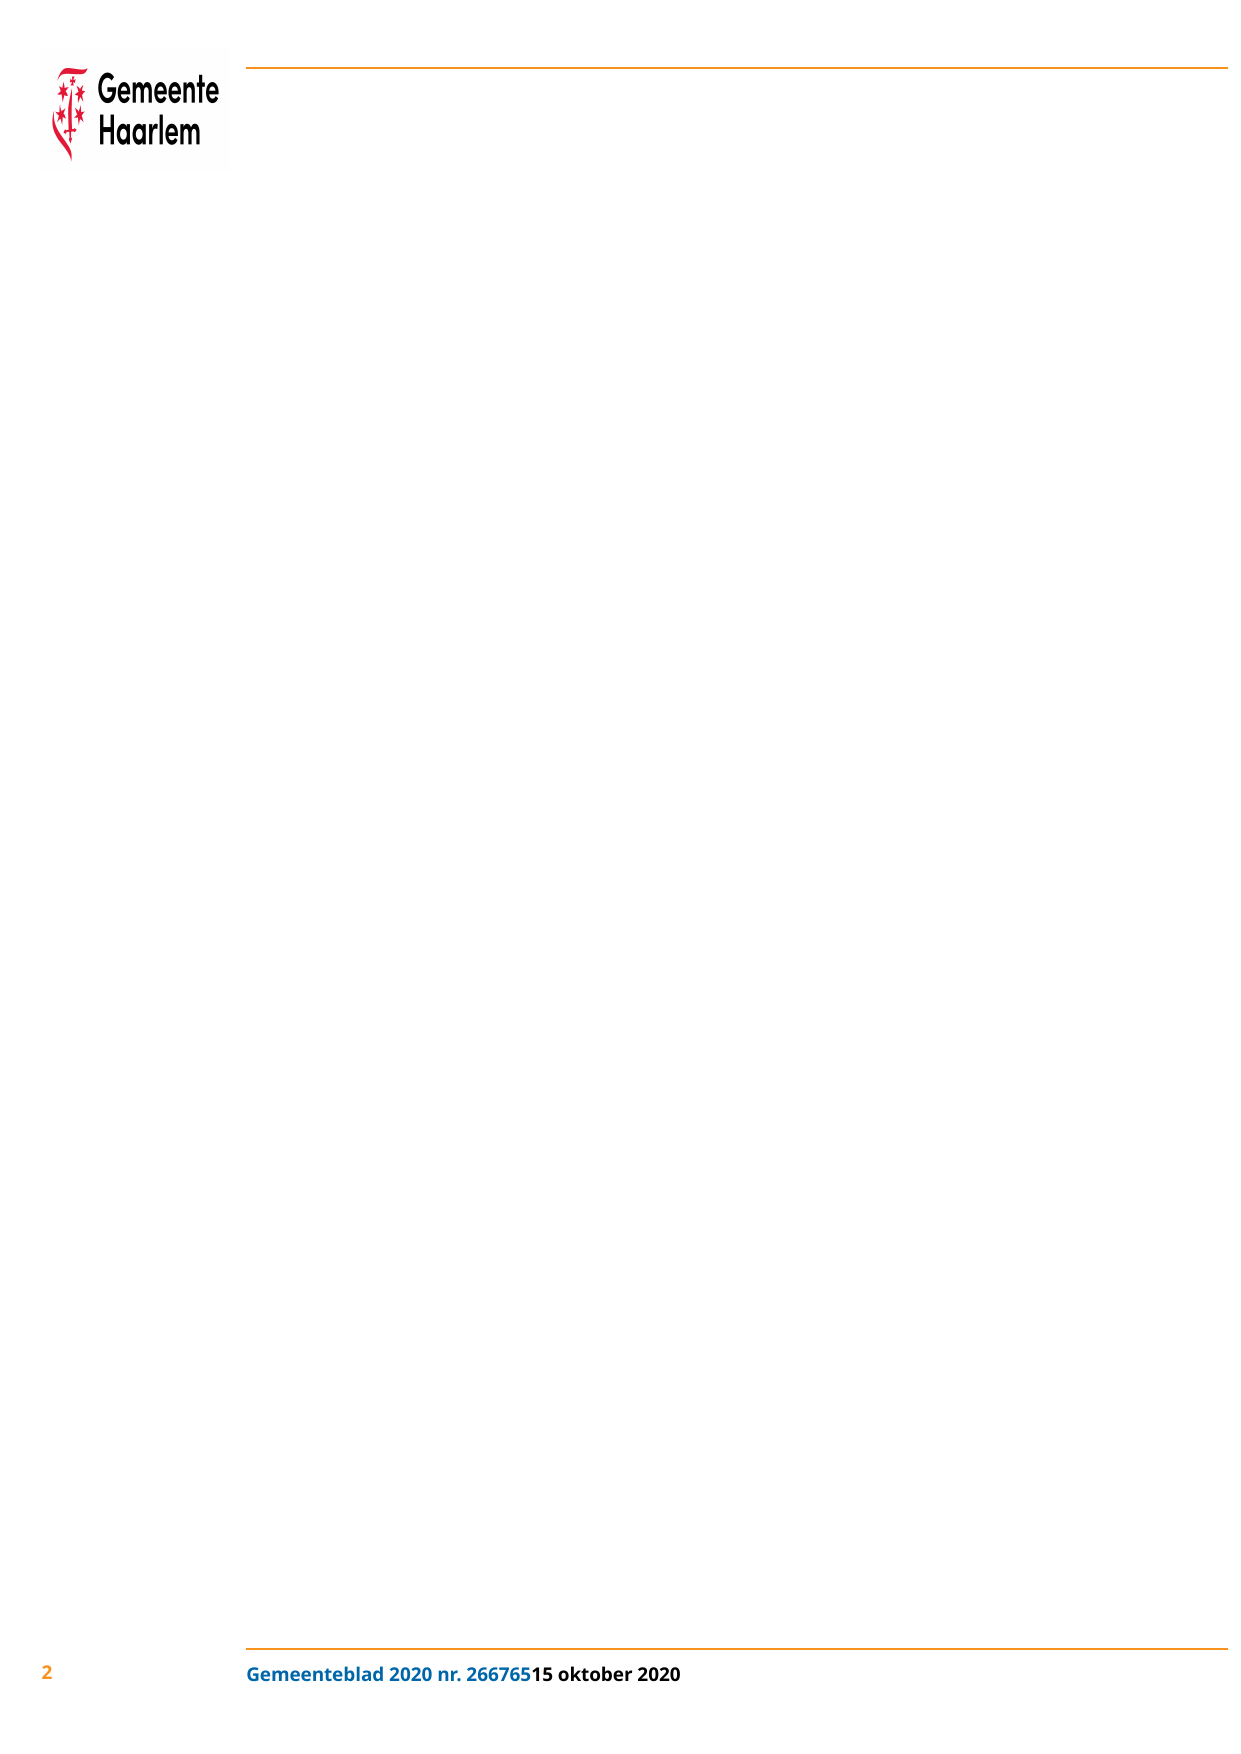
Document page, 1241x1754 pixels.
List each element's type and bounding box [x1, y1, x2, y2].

picture [41, 47, 231, 172]
